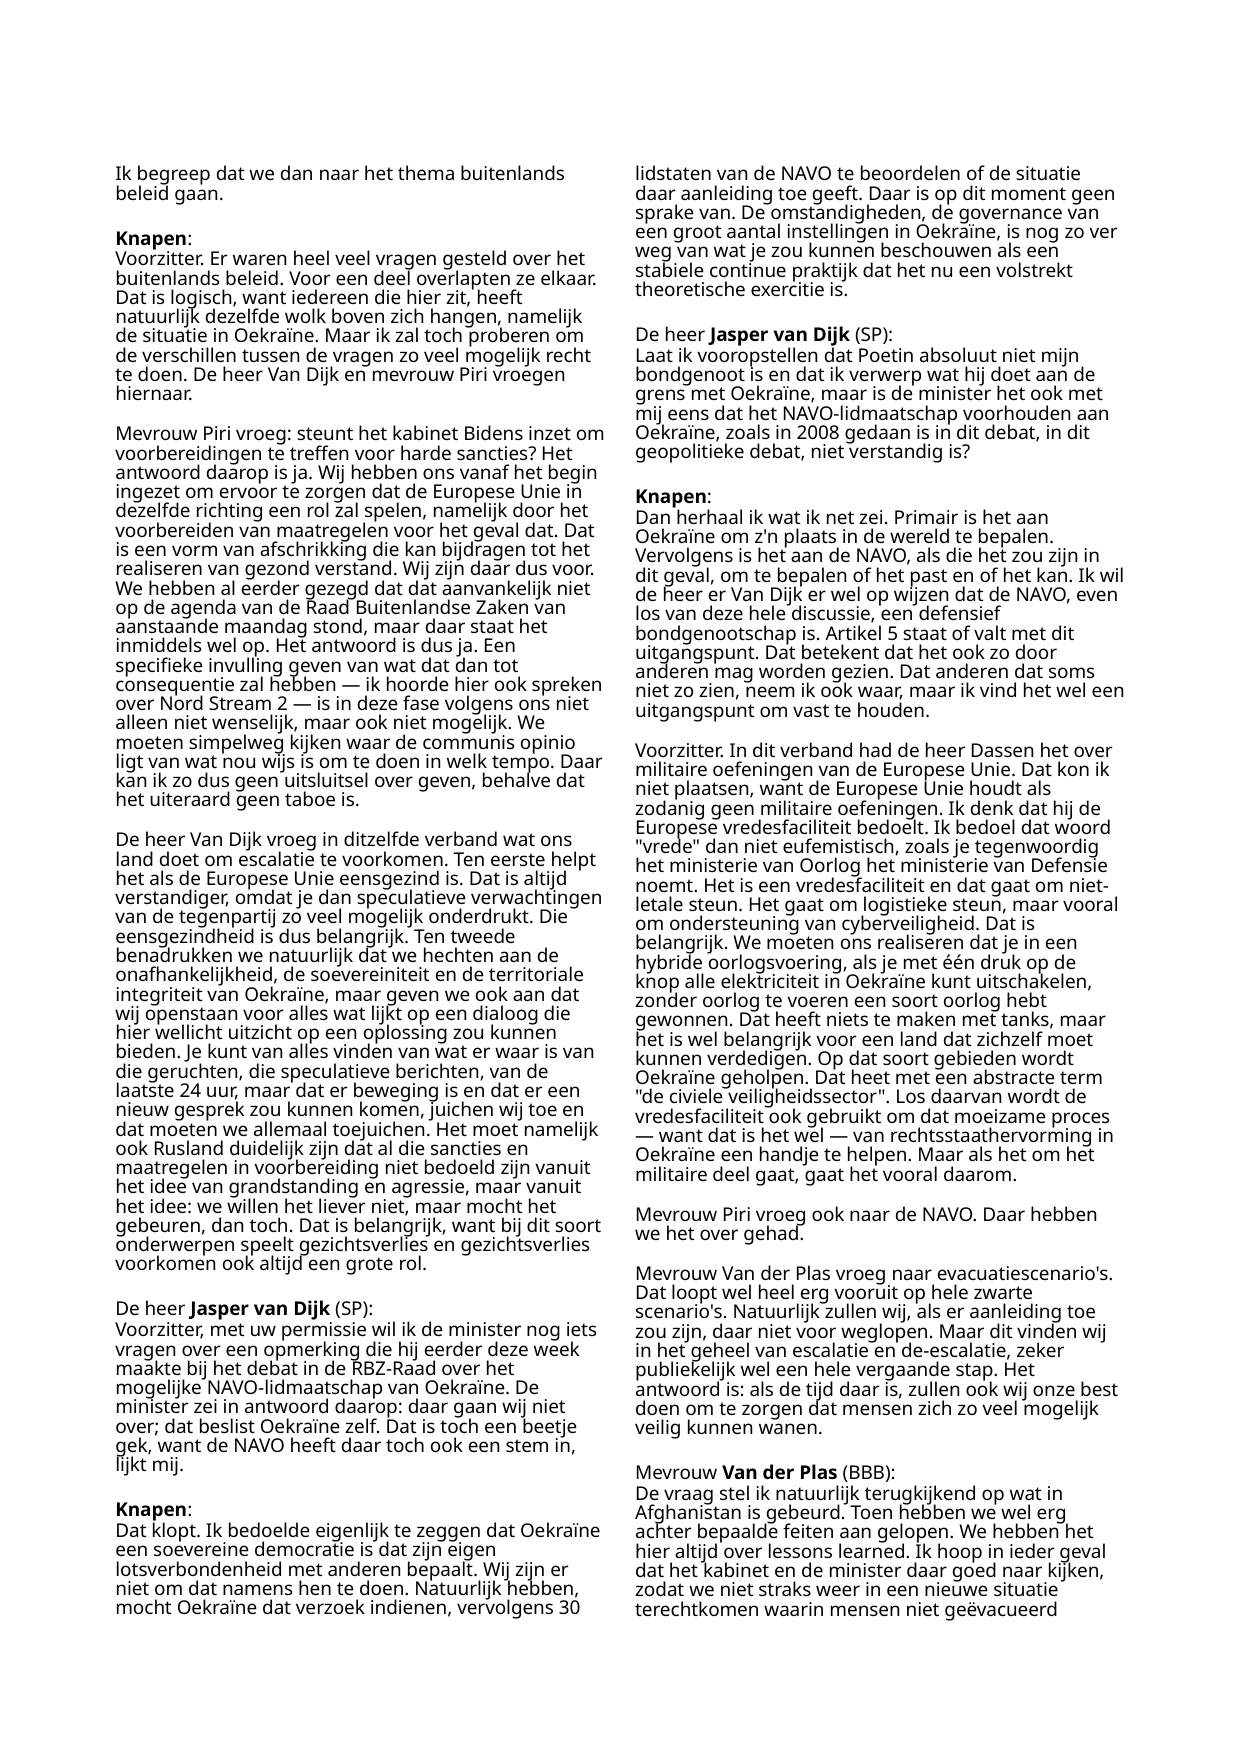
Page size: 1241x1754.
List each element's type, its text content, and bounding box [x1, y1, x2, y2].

text Knapen: [115, 1496, 605, 1522]
text Laat ik vooropstellen dat Poetin absoluut niet mijn bondgenoot is en dat ik verwerp wat hij doet aan de grens met Oekraïne, maar is de minister het ook met mij eens dat het NAVO-lidmaatschap voorhouden aan Oekraïne, zoals in 2008 gedaan is in dit debat, in dit geopolitieke debat, niet verstandig is? [635, 347, 1125, 462]
text Knapen: [635, 483, 1125, 509]
text De heer Jasper van Dijk (SP): [635, 321, 1125, 347]
text Knapen: [115, 225, 605, 250]
text Dat klopt. Ik bedoelde eigenlijk te zeggen dat Oekraïne een soevereine democratie is dat zijn eigen lotsverbondenheid met anderen bepaalt. Wij zijn er niet om dat namens hen te doen. Natuurlijk hebben, mocht Oekraïne dat verzoek indienen, vervolgens 30 [115, 1522, 605, 1618]
text Ik begreep dat we dan naar het thema buitenlands beleid gaan. [115, 165, 605, 204]
text Voorzitter, met uw permissie wil ik de minister nog iets vragen over een opmerking die hij eerder deze week maakte bij het debat in de RBZ-Raad over het mogelijke NAVO-lidmaatschap van Oekraïne. De minister zei in antwoord daarop: daar gaan wij niet over; dat beslist Oekraïne zelf. Dat is toch een beetje gek, want de NAVO heeft daar toch ook een stem in, lijkt mij. [115, 1321, 605, 1475]
text Mevrouw Piri vroeg ook naar de NAVO. Daar hebben we het over gehad. [635, 1206, 1125, 1244]
text Mevrouw Piri vroeg: steunt het kabinet Bidens inzet om voorbereidingen te treffen voor harde sancties? Het antwoord daarop is ja. Wij hebben ons vanaf het begin ingezet om ervoor te zorgen dat de Europese Unie in dezelfde richting een rol zal spelen, namelijk door het voorbereiden van maatregelen voor het geval dat. Dat is een vorm van afschrikking die kan bijdragen tot het realiseren van gezond verstand. Wij zijn daar dus voor. We hebben al eerder gezegd dat dat aanvankelijk niet op de agenda van de Raad Buitenlandse Zaken van aanstaande maandag stond, maar daar staat het inmiddels wel op. Het antwoord is dus ja. Een specifieke invulling geven van wat dat dan tot consequentie zal hebben — ik hoorde hier ook spreken over Nord Stream 2 — is in deze fase volgens ons niet alleen niet wenselijk, maar ook niet mogelijk. We moeten simpelweg kijken waar de communis opinio ligt van wat nou wijs is om te doen in welk tempo. Daar kan ik zo dus geen uitsluitsel over geven, behalve dat het uiteraard geen taboe is. [115, 425, 605, 811]
text Voorzitter. In dit verband had de heer Dassen het over militaire oefeningen van de Europese Unie. Dat kon ik niet plaatsen, want de Europese Unie houdt als zodanig geen militaire oefeningen. Ik denk dat hij de Europese vredesfaciliteit bedoelt. Ik bedoel dat woord "vrede" dan niet eufemistisch, zoals je tegenwoordig het ministerie van Oorlog het ministerie van Defensie noemt. Het is een vredesfaciliteit en dat gaat om niet-letale steun. Het gaat om logistieke steun, maar vooral om ondersteuning van cyberveiligheid. Dat is belangrijk. We moeten ons realiseren dat je in een hybride oorlogsvoering, als je met één druk op de knop alle elektriciteit in Oekraïne kunt uitschakelen, zonder oorlog te voeren een soort oorlog hebt gewonnen. Dat heeft niets te maken met tanks, maar het is wel belangrijk voor een land dat zichzelf moet kunnen verdedigen. Op dat soort gebieden wordt Oekraïne geholpen. Dat heet met een abstracte term "de civiele veiligheidssector". Los daarvan wordt de vredesfaciliteit ook gebruikt om dat moeizame proces — want dat is het wel — van rechtsstaathervorming in Oekraïne een handje te helpen. Maar als het om het militaire deel gaat, gaat het vooral daarom. [635, 742, 1125, 1185]
text De heer Jasper van Dijk (SP): [115, 1296, 605, 1321]
text lidstaten van de NAVO te beoordelen of de situatie daar aanleiding toe geeft. Daar is op dit moment geen sprake van. De omstandigheden, de governance van een groot aantal instellingen in Oekraïne, is nog zo ver weg van wat je zou kunnen beschouwen als een stabiele continue praktijk dat het nu een volstrekt theoretische exercitie is. [635, 165, 1125, 300]
text Dan herhaal ik wat ik net zei. Primair is het aan Oekraïne om z'n plaats in de wereld te bepalen. Vervolgens is het aan de NAVO, als die het zou zijn in dit geval, om te bepalen of het past en of het kan. Ik wil de heer er Van Dijk er wel op wijzen dat de NAVO, even los van deze hele discussie, een defensief bondgenootschap is. Artikel 5 staat of valt met dit uitgangspunt. Dat betekent dat het ook zo door anderen mag worden gezien. Dat anderen dat soms niet zo zien, neem ik ook waar, maar ik vind het wel een uitgangspunt om vast te houden. [635, 509, 1125, 721]
text De heer Van Dijk vroeg in ditzelfde verband wat ons land doet om escalatie te voorkomen. Ten eerste helpt het als de Europese Unie eensgezind is. Dat is altijd verstandiger, omdat je dan speculatieve verwachtingen van de tegenpartij zo veel mogelijk onderdrukt. Die eensgezindheid is dus belangrijk. Ten tweede benadrukken we natuurlijk dat we hechten aan de onafhankelijkheid, de soevereiniteit en de territoriale integriteit van Oekraïne, maar geven we ook aan dat wij openstaan voor alles wat lijkt op een dialoog die hier wellicht uitzicht op een oplossing zou kunnen bieden. Je kunt van alles vinden van wat er waar is van die geruchten, die speculatieve berichten, van de laatste 24 uur, maar dat er beweging is en dat er een nieuw gesprek zou kunnen komen, juichen wij toe en dat moeten we allemaal toejuichen. Het moet namelijk ook Rusland duidelijk zijn dat al die sancties en maatregelen in voorbereiding niet bedoeld zijn vanuit het idee van grandstanding en agressie, maar vanuit het idee: we willen het liever niet, maar mocht het gebeuren, dan toch. Dat is belangrijk, want bij dit soort onderwerpen speelt gezichtsverlies en gezichtsverlies voorkomen ook altijd een grote rol. [115, 831, 605, 1275]
text Mevrouw Van der Plas (BBB): [635, 1459, 1125, 1485]
text Voorzitter. Er waren heel veel vragen gesteld over het buitenlands beleid. Voor een deel overlapten ze elkaar. Dat is logisch, want iedereen die hier zit, heeft natuurlijk dezelfde wolk boven zich hangen, namelijk de situatie in Oekraïne. Maar ik zal toch proberen om de verschillen tussen de vragen zo veel mogelijk recht te doen. De heer Van Dijk en mevrouw Piri vroegen hiernaar. [115, 250, 605, 404]
text De vraag stel ik natuurlijk terugkijkend op wat in Afghanistan is gebeurd. Toen hebben we wel erg achter bepaalde feiten aan gelopen. We hebben het hier altijd over lessons learned. Ik hoop in ieder geval dat het kabinet en de minister daar goed naar kijken, zodat we niet straks weer in een nieuwe situatie terechtkomen waarin mensen niet geëvacueerd [635, 1485, 1125, 1620]
text Mevrouw Van der Plas vroeg naar evacuatiescenario's. Dat loopt wel heel erg vooruit op hele zwarte scenario's. Natuurlijk zullen wij, als er aanleiding toe zou zijn, daar niet voor weglopen. Maar dit vinden wij in het geheel van escalatie en de-escalatie, zeker publiekelijk wel een hele vergaande stap. Het antwoord is: als de tijd daar is, zullen ook wij onze best doen om te zorgen dat mensen zich zo veel mogelijk veilig kunnen wanen. [635, 1265, 1125, 1438]
